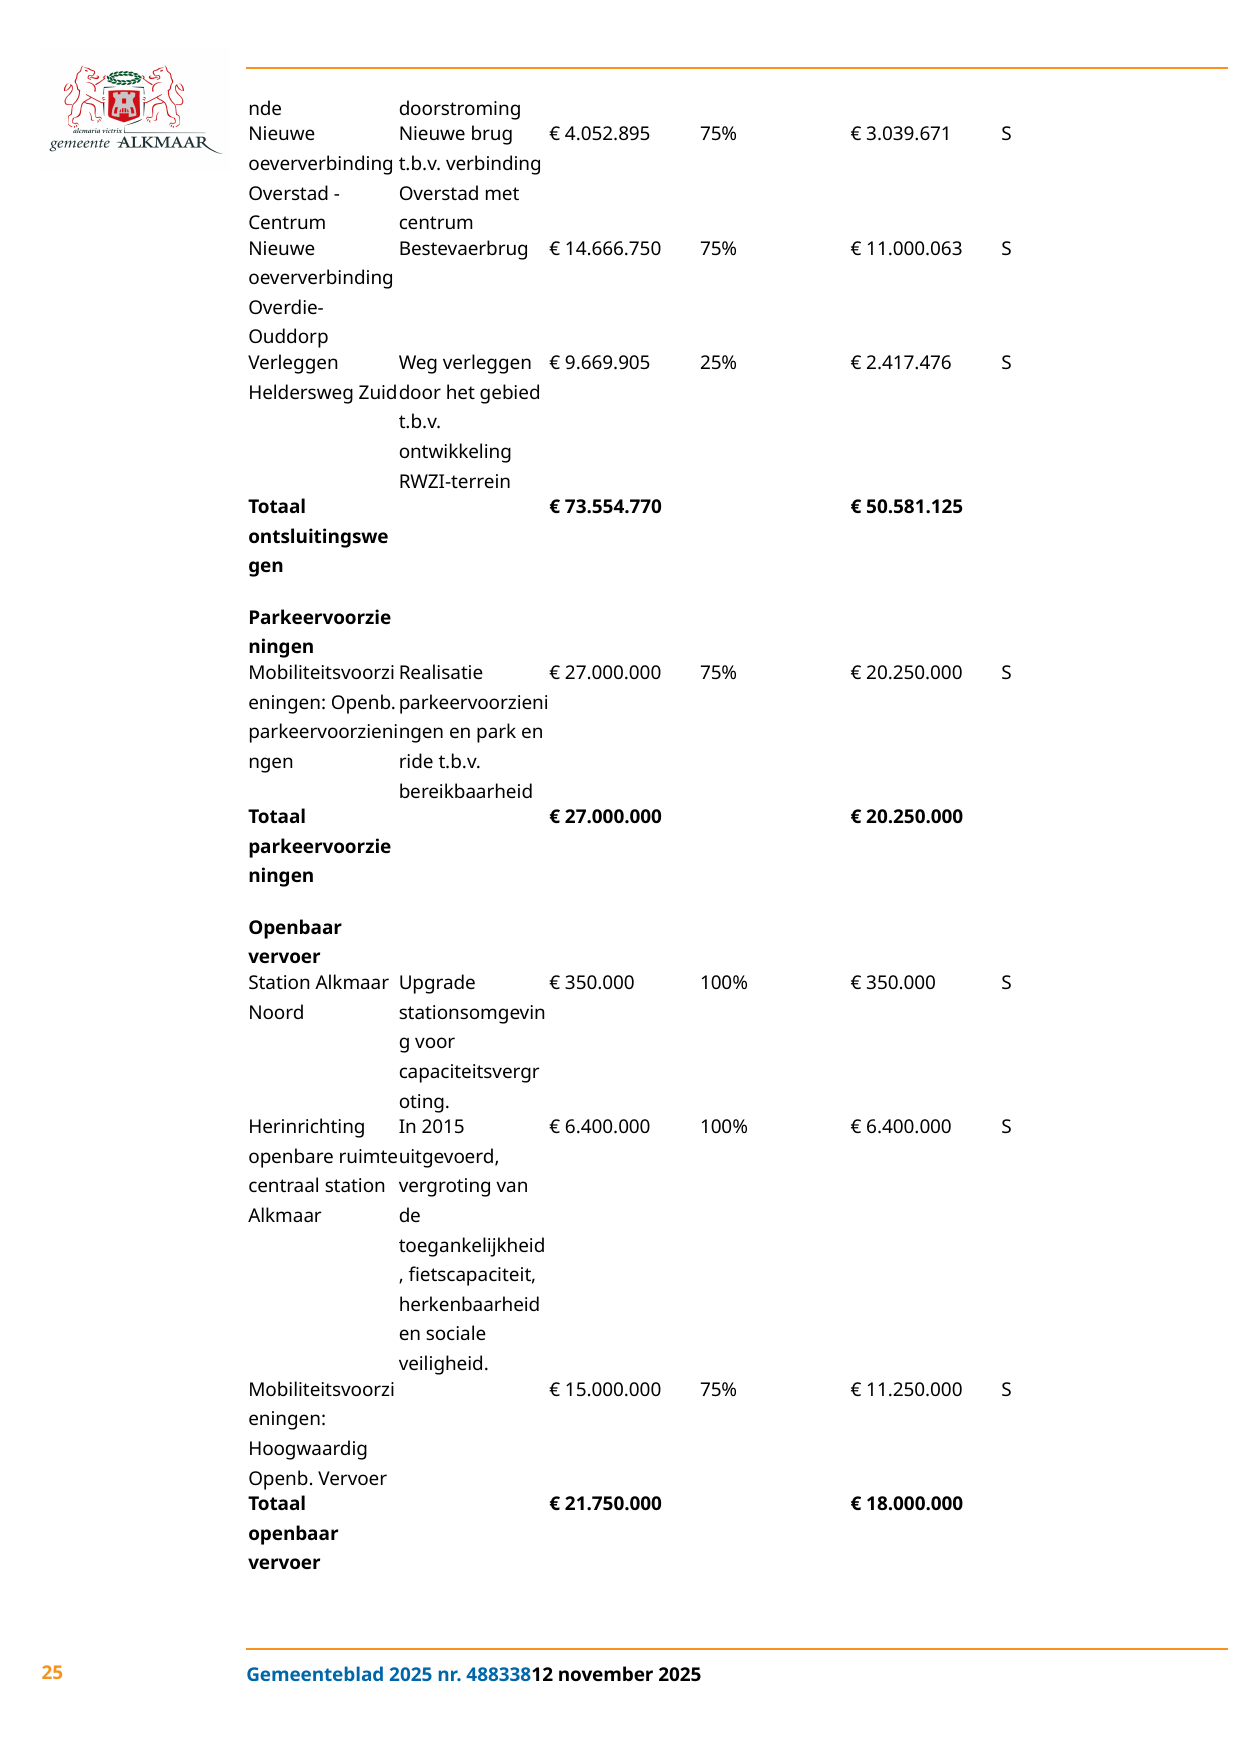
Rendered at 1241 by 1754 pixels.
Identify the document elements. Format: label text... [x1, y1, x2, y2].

table_cell [700, 95, 850, 121]
table_cell Station Alkmaar Noord [248, 970, 398, 1113]
table_cell [549, 95, 700, 121]
table_cell [399, 604, 549, 659]
table_cell € 15.000.000 [549, 1376, 700, 1490]
table_cell Realisatie parkeervoorzieningen en park en ride t.b.v. bereikbaarheid [399, 660, 549, 803]
table_cell [549, 604, 700, 659]
table_cell € 350.000 [549, 970, 700, 1113]
table_cell [1001, 95, 1152, 121]
table_cell € 4.052.895 [549, 121, 700, 235]
table_cell [700, 804, 850, 888]
table_cell € 21.750.000 [549, 1490, 700, 1575]
table_cell S [1001, 970, 1152, 1113]
table_cell € 20.250.000 [850, 804, 1001, 888]
table_cell Parkeervoorzieningen [248, 604, 398, 659]
table_cell € 11.000.063 [850, 235, 1001, 349]
table_cell [1001, 914, 1152, 969]
table_cell € 14.666.750 [549, 235, 700, 349]
table_cell [248, 1575, 1152, 1601]
table_cell 75% [700, 660, 850, 803]
table_cell € 3.039.671 [850, 121, 1001, 235]
table_cell In 2015 uitgevoerd, vergroting van de toegankelijkheid, fietscapaciteit, herkenbaarheid en sociale veiligheid. [399, 1114, 549, 1376]
table_cell Totaal parkeervoorzieningen [248, 804, 398, 888]
table_cell Verleggen Heldersweg Zuid [248, 350, 398, 493]
table_cell [399, 1490, 549, 1575]
table_cell [850, 604, 1001, 659]
table_cell € 20.250.000 [850, 660, 1001, 803]
table_cell [248, 579, 1152, 604]
table_cell 75% [700, 121, 850, 235]
table_cell € 27.000.000 [549, 804, 700, 888]
table_cell [399, 1376, 549, 1490]
table_cell 75% [700, 235, 850, 349]
table_cell [700, 494, 850, 578]
table_cell 75% [700, 1376, 850, 1490]
table_cell [1001, 804, 1152, 888]
table_cell € 6.400.000 [850, 1114, 1001, 1376]
table_cell [700, 604, 850, 659]
table_cell Nieuwe oeververbinding Overstad - Centrum [248, 121, 398, 235]
table_cell 25% [700, 350, 850, 493]
table_cell 100% [700, 1114, 850, 1376]
table_cell € 2.417.476 [850, 350, 1001, 493]
table_cell [850, 95, 1001, 121]
table_cell Herinrichting openbare ruimte centraal station Alkmaar [248, 1114, 398, 1376]
table_cell Weg verleggen door het gebied t.b.v. ontwikkeling RWZI-terrein [399, 350, 549, 493]
table_cell S [1001, 350, 1152, 493]
table_cell € 50.581.125 [850, 494, 1001, 578]
table_cell € 350.000 [850, 970, 1001, 1113]
table_cell Bestevaerbrug [399, 235, 549, 349]
table_cell [850, 914, 1001, 969]
table_cell [700, 1490, 850, 1575]
table_cell 100% [700, 970, 850, 1113]
table_cell Nieuwe brug t.b.v. verbinding Overstad met centrum [399, 121, 549, 235]
table_cell [1001, 604, 1152, 659]
table_cell S [1001, 235, 1152, 349]
table_cell S [1001, 660, 1152, 803]
table_cell Nieuwe oeververbinding Overdie-Ouddorp [248, 235, 398, 349]
table_cell Totaal openbaar vervoer [248, 1490, 398, 1575]
table_cell € 73.554.770 [549, 494, 700, 578]
table_cell Upgrade stationsomgeving voor capaciteitsvergroting. [399, 970, 549, 1113]
table_cell Openbaar vervoer [248, 914, 398, 969]
picture [41, 47, 231, 172]
table_cell € 9.669.905 [549, 350, 700, 493]
table_cell Mobiliteitsvoorzieningen: Openb. parkeervoorzieningen [248, 660, 398, 803]
table_cell [399, 804, 549, 888]
table_cell [399, 914, 549, 969]
table_cell € 27.000.000 [549, 660, 700, 803]
table_cell [1001, 1490, 1152, 1575]
table_cell S [1001, 1114, 1152, 1376]
table_cell S [1001, 1376, 1152, 1490]
table_cell € 18.000.000 [850, 1490, 1001, 1575]
table_cell [549, 914, 700, 969]
table_cell [700, 914, 850, 969]
table_cell [399, 494, 549, 578]
table_cell € 11.250.000 [850, 1376, 1001, 1490]
table_cell doorstroming [399, 95, 549, 121]
table_cell Mobiliteitsvoorzieningen: Hoogwaardig Openb. Vervoer [248, 1376, 398, 1490]
table_cell € 6.400.000 [549, 1114, 700, 1376]
table_cell Totaal ontsluitingswegen [248, 494, 398, 578]
table_cell S [1001, 121, 1152, 235]
table_cell [248, 889, 1152, 914]
table_cell [1001, 494, 1152, 578]
table_cell nde [248, 95, 398, 121]
